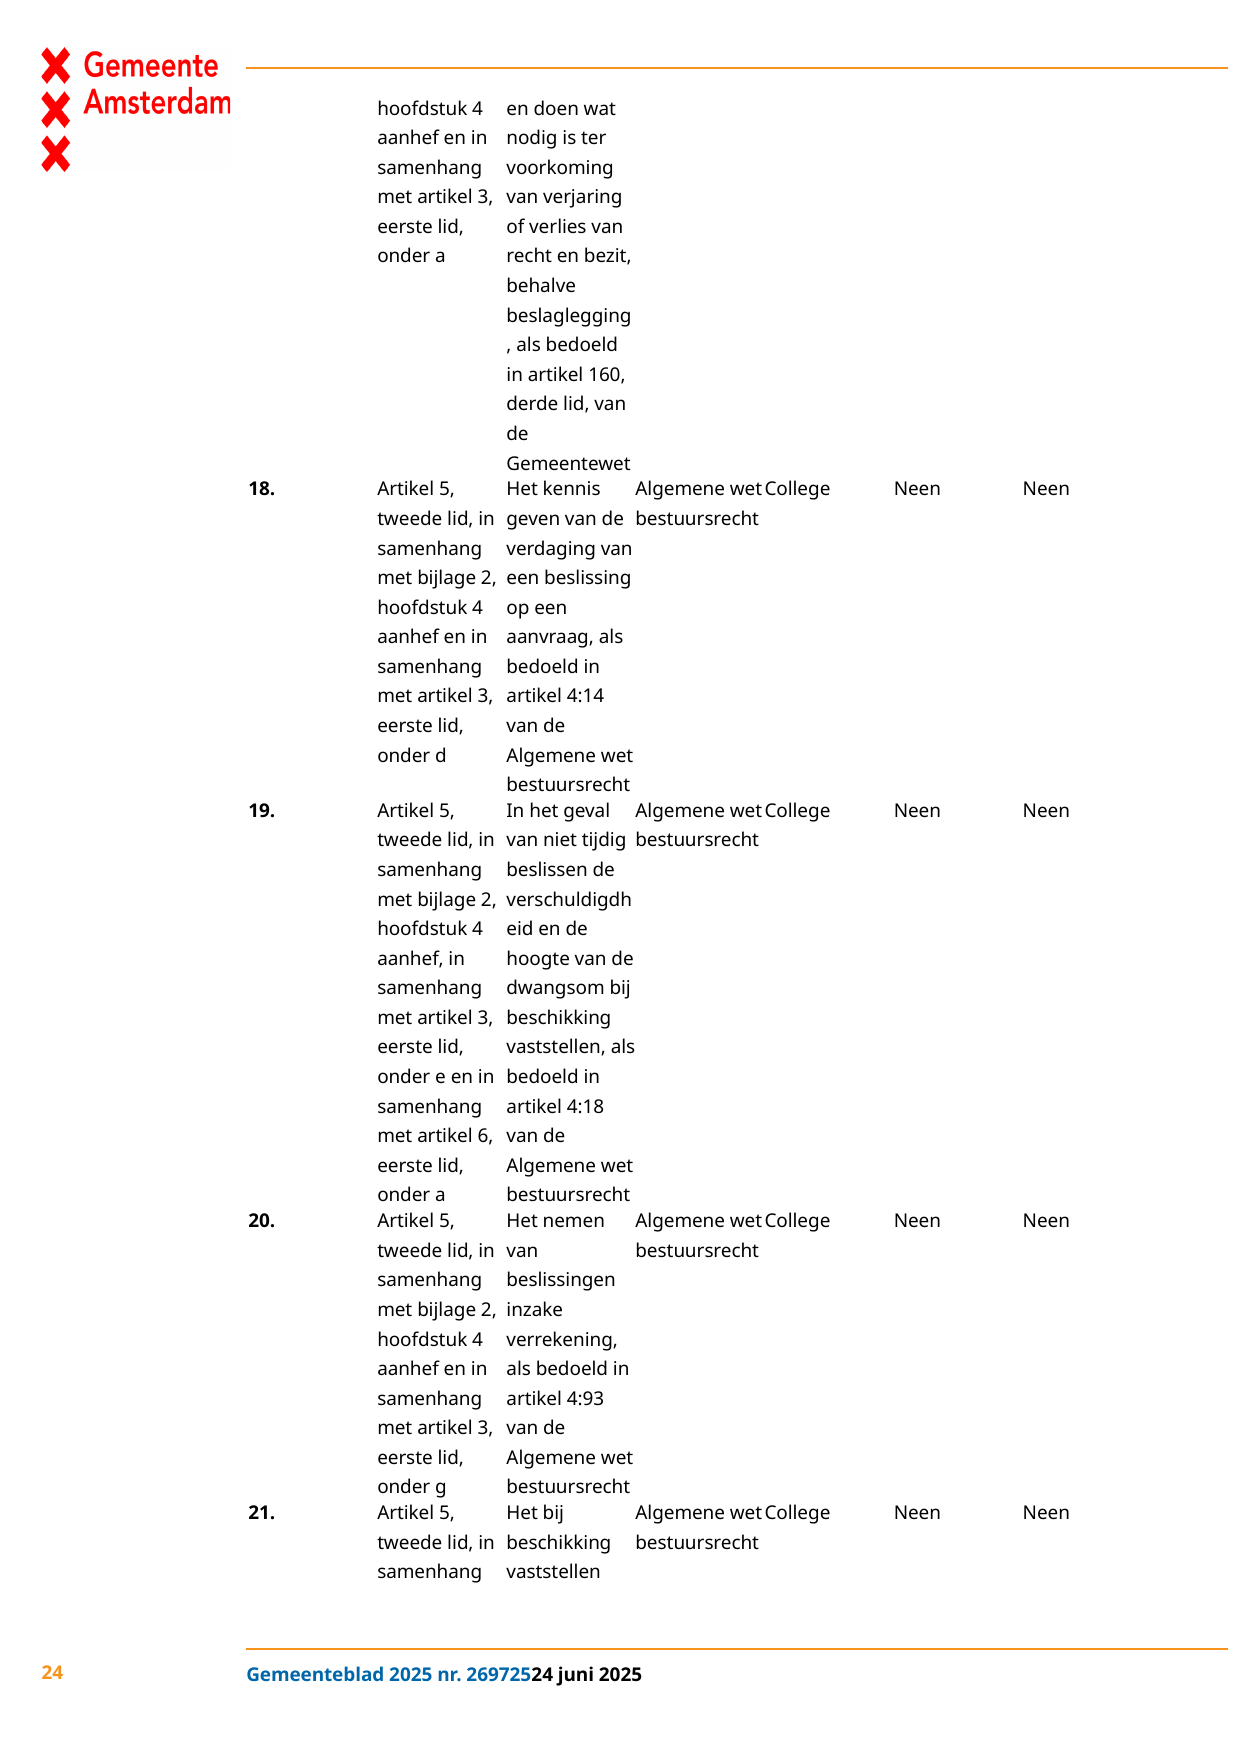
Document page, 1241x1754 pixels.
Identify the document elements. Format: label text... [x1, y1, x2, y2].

table_cell Het bij beschikking vaststellen [506, 1499, 635, 1584]
table_cell Artikel 5, tweede lid, in samenhang met bijlage 2, hoofdstuk 4 aanhef, in samenhang met artikel 3, eerste lid, onder e en in samenhang met artikel 6, eerste lid, onder a [377, 797, 506, 1207]
table_cell hoofdstuk 4 aanhef en in samenhang met artikel 3, eerste lid, onder a [377, 95, 506, 476]
table_cell College [764, 797, 893, 1207]
table_cell [248, 95, 377, 476]
table_cell College [764, 1208, 893, 1499]
table_cell [635, 95, 764, 476]
table_cell Algemene wet bestuursrecht [635, 1499, 764, 1584]
table_cell 18. [248, 476, 377, 797]
table_cell Het nemen van beslissingen inzake verrekening, als bedoeld in artikel 4:93 van de Algemene wet bestuursrecht [506, 1208, 635, 1499]
table_cell Neen [894, 1208, 1022, 1499]
table_cell Algemene wet bestuursrecht [635, 476, 764, 797]
table_cell Artikel 5, tweede lid, in samenhang met bijlage 2, hoofdstuk 4 aanhef en in samenhang met artikel 3, eerste lid, onder d [377, 476, 506, 797]
table_cell en doen wat nodig is ter voorkoming van verjaring of verlies van recht en bezit, behalve beslaglegging, als bedoeld in artikel 160, derde lid, van de Gemeentewet [506, 95, 635, 476]
table_cell College [764, 476, 893, 797]
table_cell [894, 95, 1022, 476]
table_cell In het geval van niet tijdig beslissen de verschuldigdheid en de hoogte van de dwangsom bij beschikking vaststellen, als bedoeld in artikel 4:18 van de Algemene wet bestuursrecht [506, 797, 635, 1207]
table_cell Het kennis geven van de verdaging van een beslissing op een aanvraag, als bedoeld in artikel 4:14 van de Algemene wet bestuursrecht [506, 476, 635, 797]
table_cell Algemene wet bestuursrecht [635, 1208, 764, 1499]
table_cell Neen [894, 797, 1022, 1207]
table_cell Algemene wet bestuursrecht [635, 797, 764, 1207]
table_cell Neen [1023, 1208, 1152, 1499]
table_cell 21. [248, 1499, 377, 1584]
table_cell [764, 95, 893, 476]
table_cell Artikel 5, tweede lid, in samenhang met bijlage 2, hoofdstuk 4 aanhef en in samenhang met artikel 3, eerste lid, onder g [377, 1208, 506, 1499]
table_cell Neen [894, 1499, 1022, 1584]
table_cell Neen [1023, 1499, 1152, 1584]
table_cell 20. [248, 1208, 377, 1499]
table_cell Neen [1023, 797, 1152, 1207]
table_cell Neen [894, 476, 1022, 797]
table_cell 19. [248, 797, 377, 1207]
table_cell Neen [1023, 476, 1152, 797]
table_cell [1023, 95, 1152, 476]
picture [41, 47, 231, 172]
table_cell College [764, 1499, 893, 1584]
table_cell Artikel 5, tweede lid, in samenhang [377, 1499, 506, 1584]
